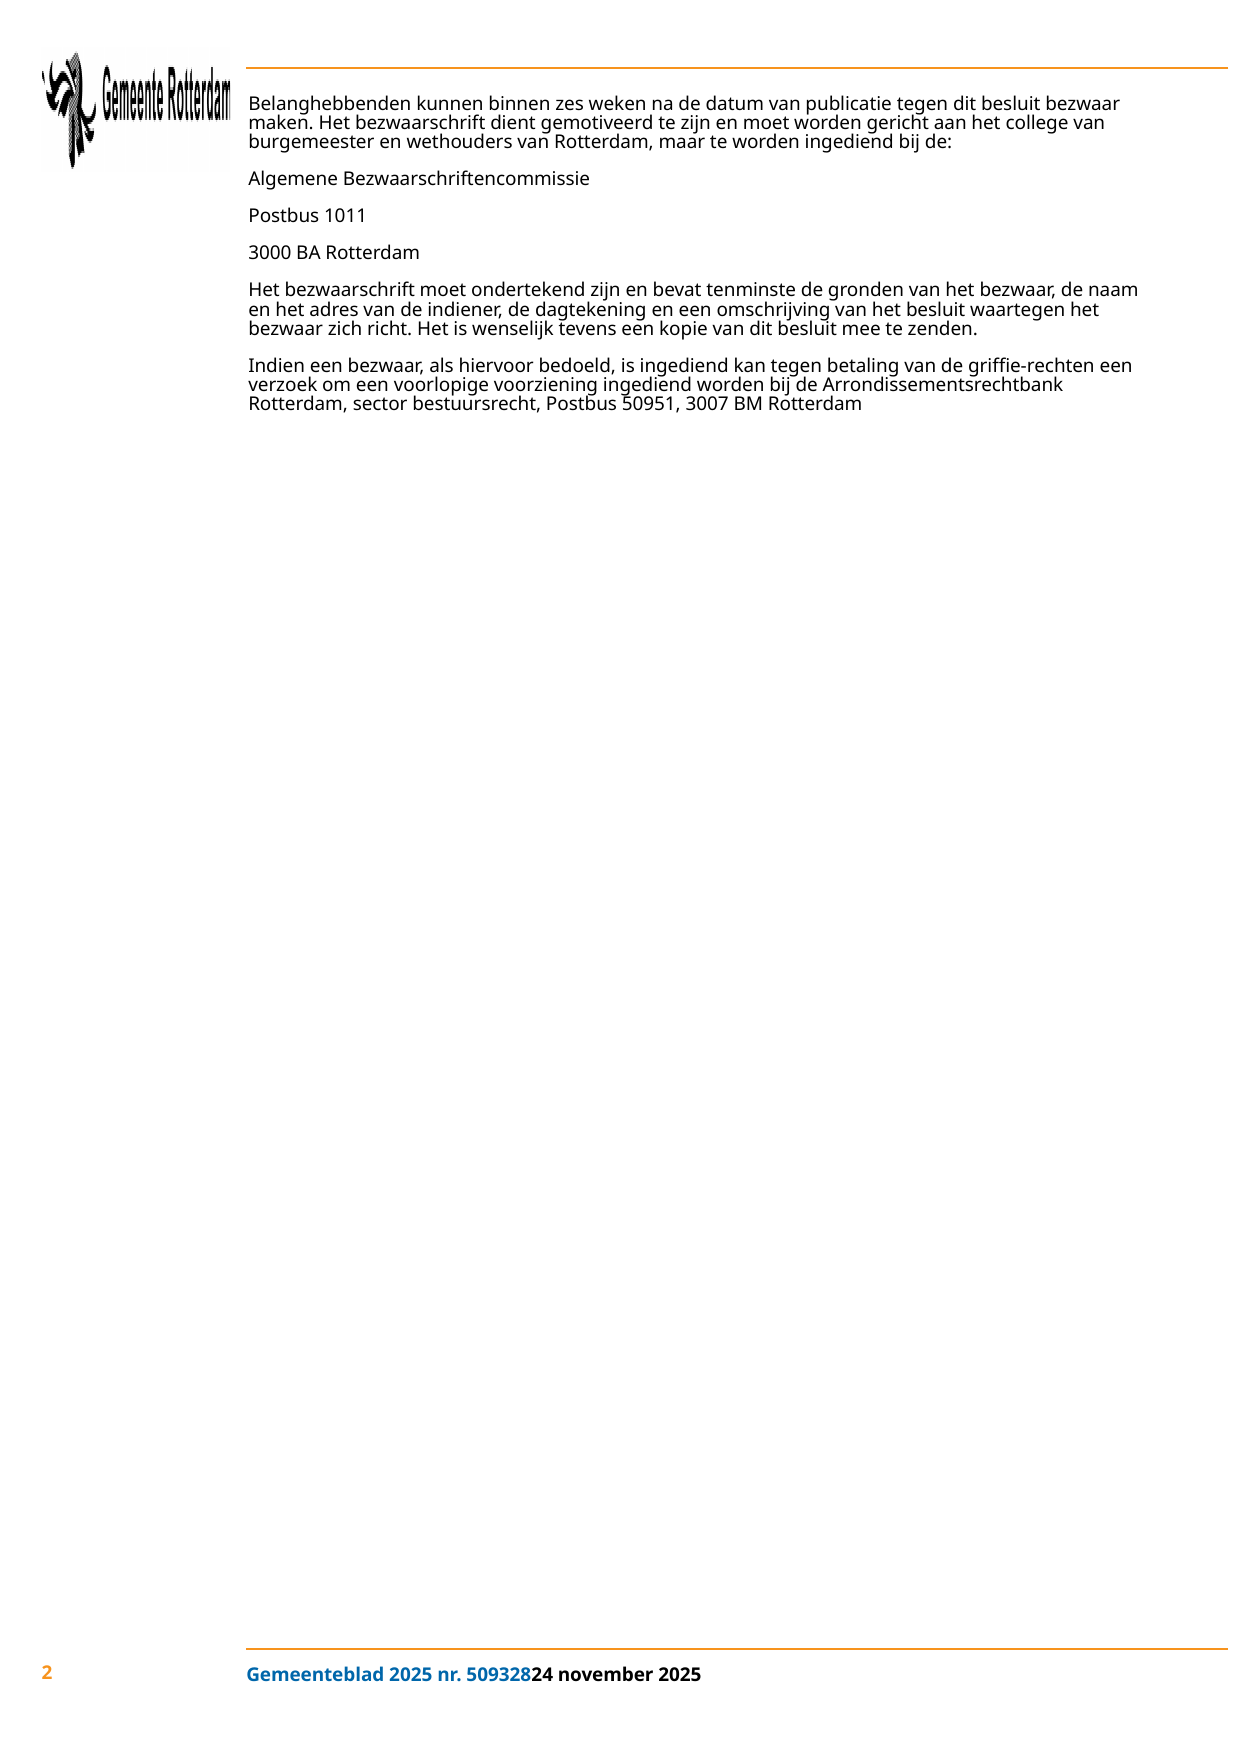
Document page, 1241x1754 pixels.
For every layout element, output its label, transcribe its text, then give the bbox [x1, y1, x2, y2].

text Algemene Bezwaarschriftencommissie [248, 170, 1152, 190]
text Belanghebbenden kunnen binnen zes weken na de datum van publicatie tegen dit besluit bezwaar maken. Het bezwaarschrift dient gemotiveerd te zijn en moet worden gericht aan het college van burgemeester en wethouders van Rotterdam, maar te worden ingediend bij de: [248, 95, 1152, 153]
picture [41, 47, 231, 172]
text Het bezwaarschrift moet ondertekend zijn en bevat tenminste de gronden van het bezwaar, de naam en het adres van de indiener, de dagtekening en een omschrijving van het besluit waartegen het bezwaar zich richt. Het is wenselijk tevens een kopie van dit besluit mee te zenden. [248, 281, 1152, 339]
text Indien een bezwaar, als hiervoor bedoeld, is ingediend kan tegen betaling van de griffie-rechten een verzoek om een voorlopige voorziening ingediend worden bij de Arrondissementsrechtbank Rotterdam, sector bestuursrecht, Postbus 50951, 3007 BM Rotterdam [248, 357, 1152, 415]
text 3000 BA Rotterdam [248, 244, 1152, 264]
text Postbus 1011 [248, 207, 1152, 227]
